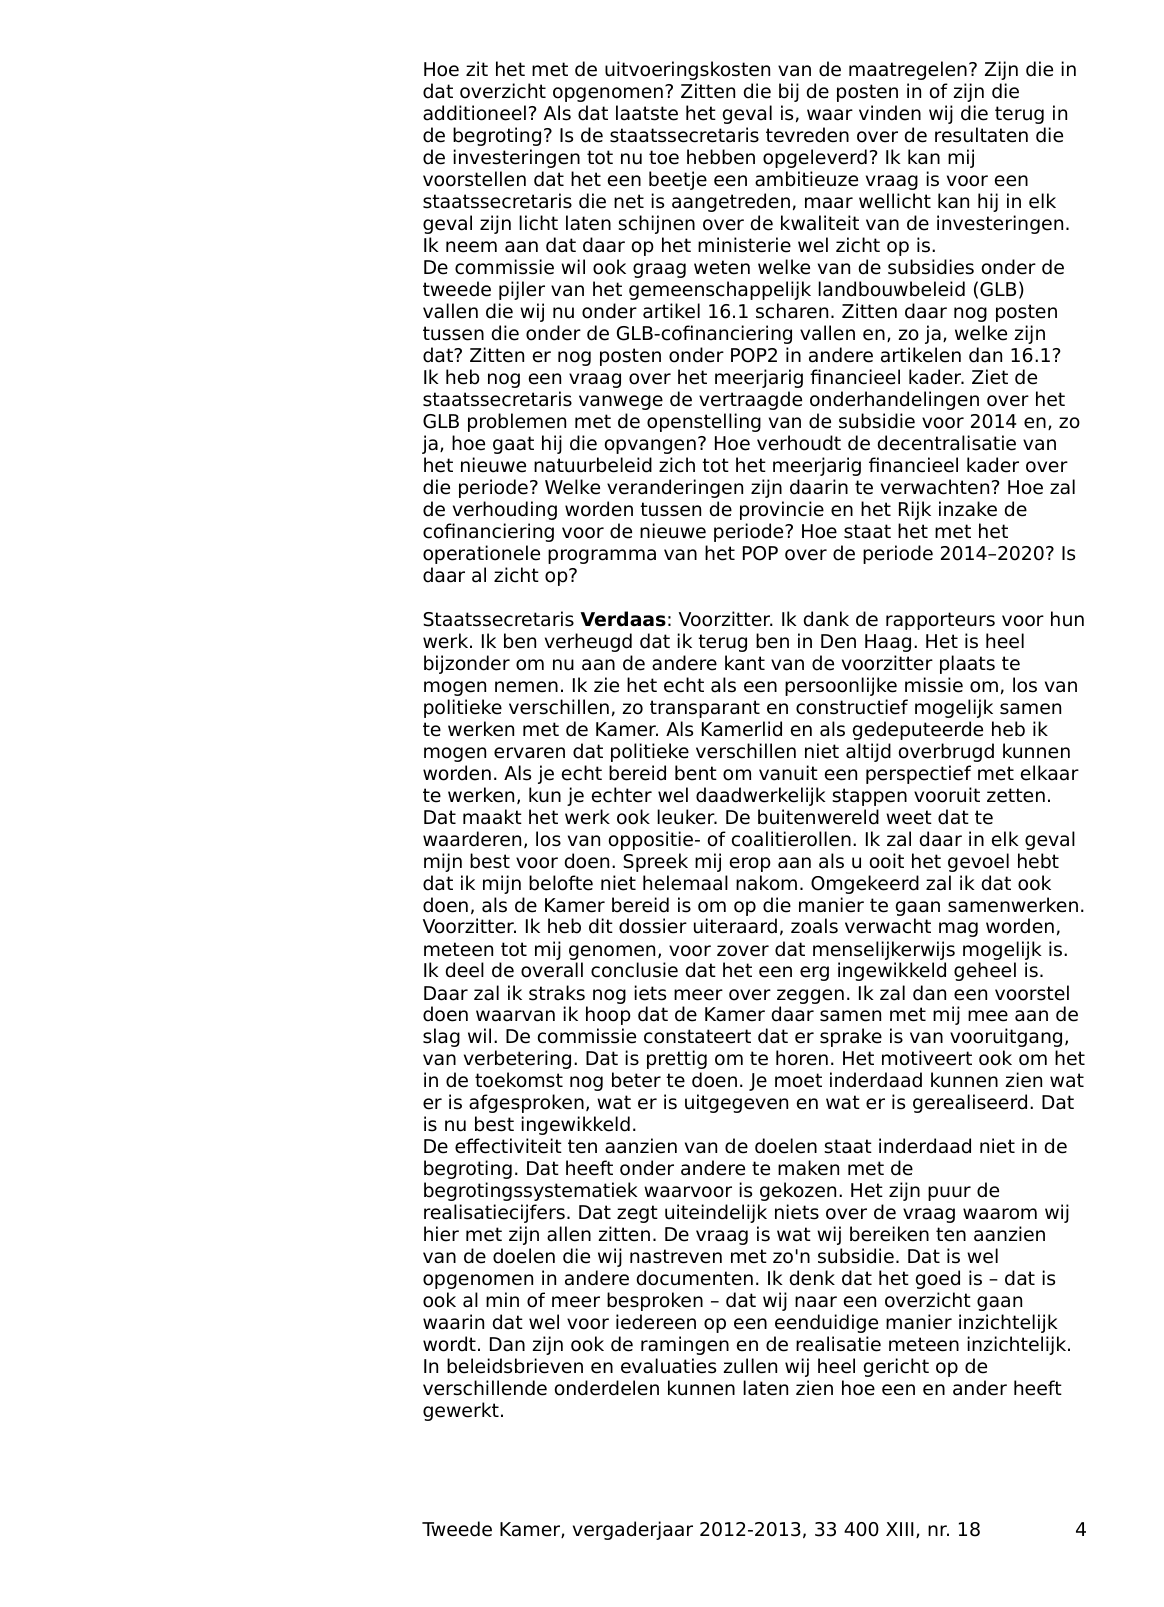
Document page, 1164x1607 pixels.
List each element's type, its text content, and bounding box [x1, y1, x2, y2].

text De effectiviteit ten aanzien van de doelen staat inderdaad niet in de begroting. Dat heeft onder andere te maken met de begrotingssystematiek waarvoor is gekozen. Het zijn puur de realisatiecijfers. Dat zegt uiteindelijk niets over de vraag waarom wij hier met zijn allen zitten. De vraag is wat wij bereiken ten aanzien van de doelen die wij nastreven met zo'n subsidie. Dat is wel opgenomen in andere documenten. Ik denk dat het goed is – dat is ook al min of meer besproken – dat wij naar een overzicht gaan waarin dat wel voor iedereen op een eenduidige manier inzichtelijk wordt. Dan zijn ook de ramingen en de realisatie meteen inzichtelijk. In beleidsbrieven en evaluaties zullen wij heel gericht op de verschillende onderdelen kunnen laten zien hoe een en ander heeft gewerkt. [422, 1136, 1087, 1422]
text Ik heb nog een vraag over het meerjarig financieel kader. Ziet de staatssecretaris vanwege de vertraagde onderhandelingen over het GLB problemen met de openstelling van de subsidie voor 2014 en, zo ja, hoe gaat hij die opvangen? Hoe verhoudt de decentralisatie van het nieuwe natuurbeleid zich tot het meerjarig financieel kader over die periode? Welke veranderingen zijn daarin te verwachten? Hoe zal de verhouding worden tussen de provincie en het Rijk inzake de cofinanciering voor de nieuwe periode? Hoe staat het met het operationele programma van het POP over de periode 2014–2020? Is daar al zicht op? [422, 367, 1087, 587]
text De commissie wil ook graag weten welke van de subsidies onder de tweede pijler van het gemeenschappelijk landbouwbeleid (GLB) vallen die wij nu onder artikel 16.1 scharen. Zitten daar nog posten tussen die onder de GLB-cofinanciering vallen en, zo ja, welke zijn dat? Zitten er nog posten onder POP2 in andere artikelen dan 16.1? [422, 257, 1087, 367]
text Hoe zit het met de uitvoeringskosten van de maatregelen? Zijn die in dat overzicht opgenomen? Zitten die bij de posten in of zijn die additioneel? Als dat laatste het geval is, waar vinden wij die terug in de begroting? Is de staatssecretaris tevreden over de resultaten die de investeringen tot nu toe hebben opgeleverd? Ik kan mij voorstellen dat het een beetje een ambitieuze vraag is voor een staatssecretaris die net is aangetreden, maar wellicht kan hij in elk geval zijn licht laten schijnen over de kwaliteit van de investeringen. Ik neem aan dat daar op het ministerie wel zicht op is. [422, 59, 1087, 257]
text Staatssecretaris Verdaas: Voorzitter. Ik dank de rapporteurs voor hun werk. Ik ben verheugd dat ik terug ben in Den Haag. Het is heel bijzonder om nu aan de andere kant van de voorzitter plaats te mogen nemen. Ik zie het echt als een persoonlijke missie om, los van politieke verschillen, zo transparant en constructief mogelijk samen te werken met de Kamer. Als Kamerlid en als gedeputeerde heb ik mogen ervaren dat politieke verschillen niet altijd overbrugd kunnen worden. Als je echt bereid bent om vanuit een perspectief met elkaar te werken, kun je echter wel daadwerkelijk stappen vooruit zetten. Dat maakt het werk ook leuker. De buitenwereld weet dat te waarderen, los van oppositie- of coalitierollen. Ik zal daar in elk geval mijn best voor doen. Spreek mij erop aan als u ooit het gevoel hebt dat ik mijn belofte niet helemaal nakom. Omgekeerd zal ik dat ook doen, als de Kamer bereid is om op die manier te gaan samenwerken. [422, 609, 1087, 916]
text Voorzitter. Ik heb dit dossier uiteraard, zoals verwacht mag worden, meteen tot mij genomen, voor zover dat menselijkerwijs mogelijk is. Ik deel de overall conclusie dat het een erg ingewikkeld geheel is. Daar zal ik straks nog iets meer over zeggen. Ik zal dan een voorstel doen waarvan ik hoop dat de Kamer daar samen met mij mee aan de slag wil. De commissie constateert dat er sprake is van vooruitgang, van verbetering. Dat is prettig om te horen. Het motiveert ook om het in de toekomst nog beter te doen. Je moet inderdaad kunnen zien wat er is afgesproken, wat er is uitgegeven en wat er is gerealiseerd. Dat is nu best ingewikkeld. [422, 916, 1087, 1136]
